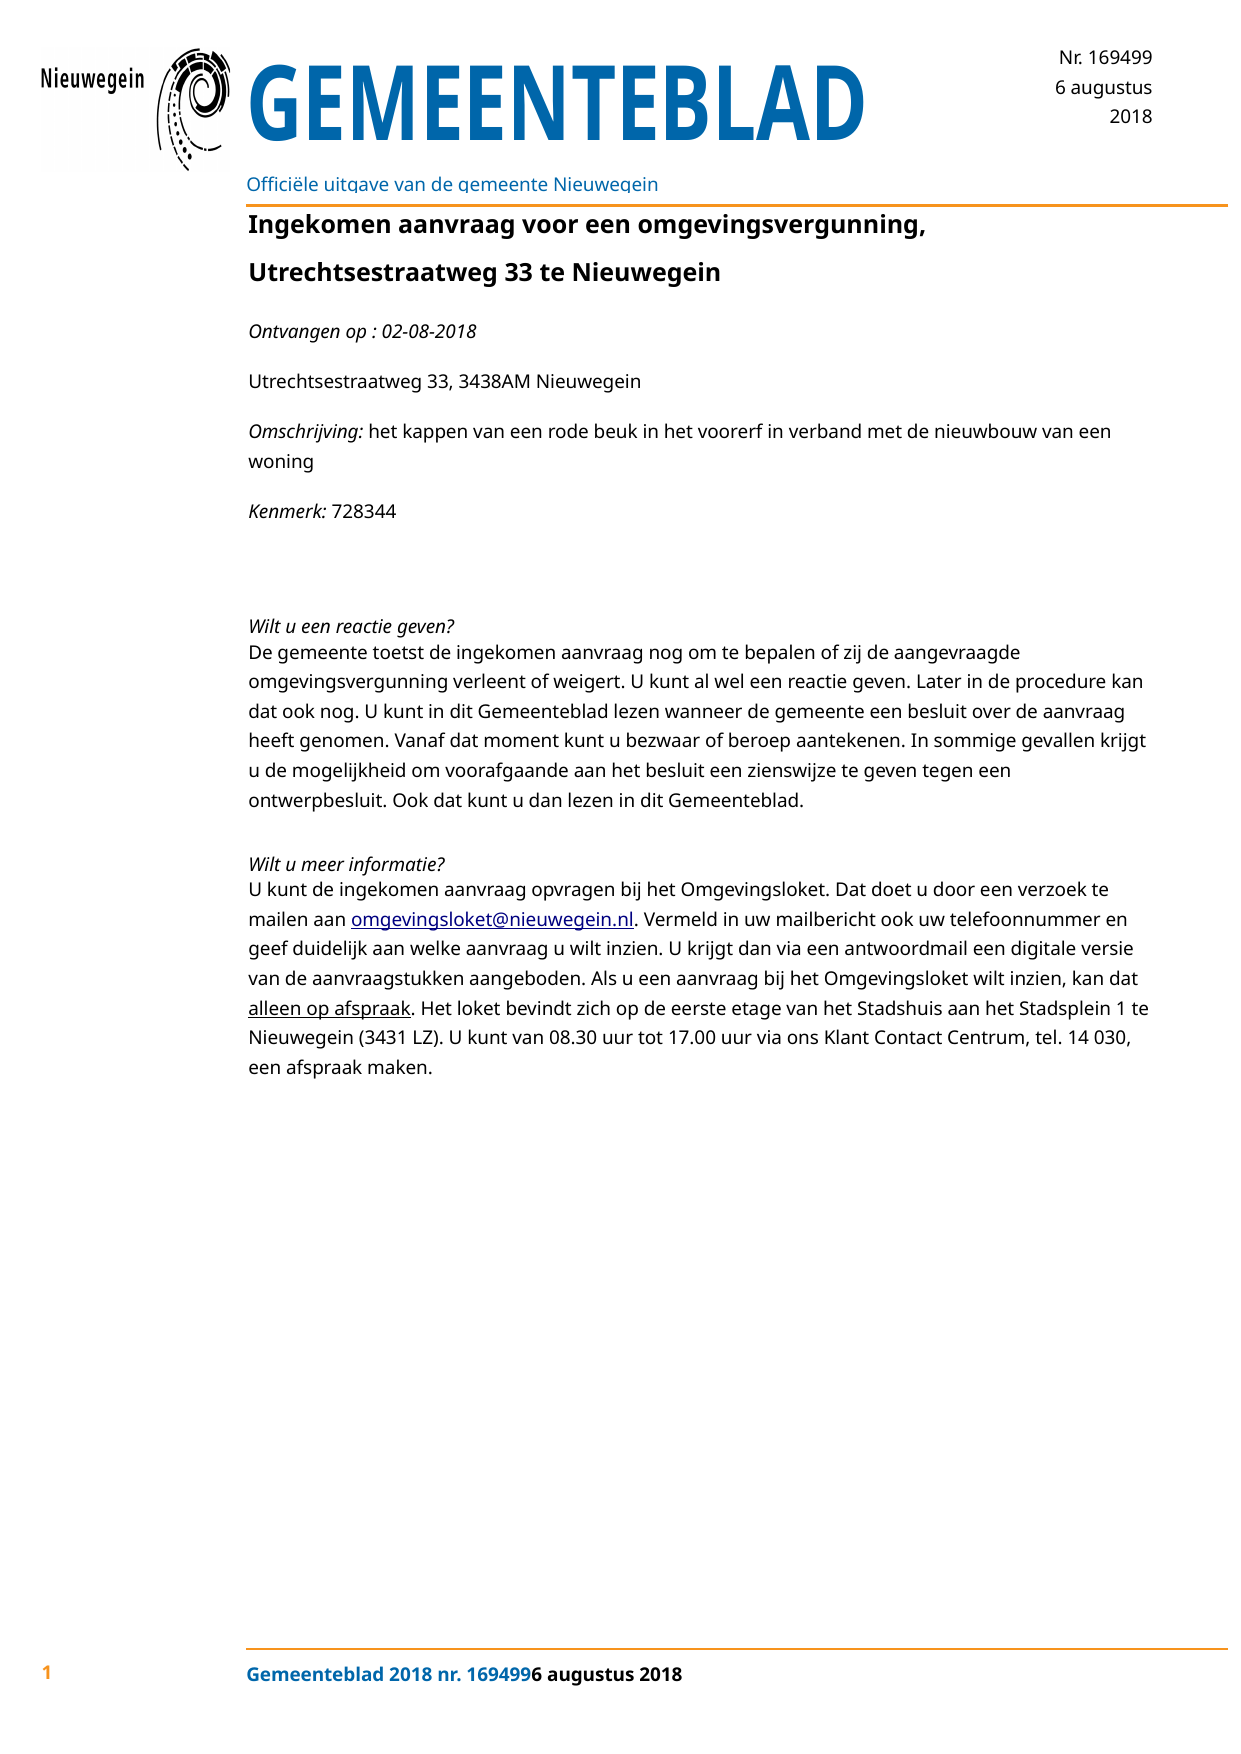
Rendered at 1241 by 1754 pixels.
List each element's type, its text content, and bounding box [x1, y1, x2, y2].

picture [41, 47, 231, 172]
text Omschrijving: het kappen van een rode beuk in het voorerf in verband met de nieuwbouw van een woning [248, 419, 1152, 474]
text Kenmerk: 728344 [248, 499, 1152, 524]
text Ontvangen op : 02-08-2018 [248, 318, 1152, 344]
text Ingekomen aanvraag voor een omgevingsvergunning, Utrechtsestraatweg 33 te Nieuwegein [248, 207, 1152, 288]
text De gemeente toetst de ingekomen aanvraag nog om te bepalen of zij de aangevraagde omgevingsvergunning verleent of weigert. U kunt al wel een reactie geven. Later in de procedure kan dat ook nog. U kunt in dit Gemeenteblad lezen wanneer de gemeente een besluit over de aanvraag heeft genomen. Vanaf dat moment kunt u bezwaar of beroep aantekenen. In sommige gevallen krijgt u de mogelijkheid om voorafgaande aan het besluit een zienswijze te geven tegen een ontwerpbesluit. Ook dat kunt u dan lezen in dit Gemeenteblad. [248, 639, 1152, 812]
text Utrechtsestraatweg 33, 3438AM Nieuwegein [248, 368, 1152, 394]
text Wilt u een reactie geven? [248, 613, 1152, 639]
text Wilt u meer informatie? [248, 851, 1152, 876]
text U kunt de ingekomen aanvraag opvragen bij het Omgevingsloket. Dat doet u door een verzoek te mailen aan omgevingsloket@nieuwegein.nl. Vermeld in uw mailbericht ook uw telefoonnummer en geef duidelijk aan welke aanvraag u wilt inzien. U krijgt dan via een antwoordmail een digitale versie van de aanvraagstukken aangeboden. Als u een aanvraag bij het Omgevingsloket wilt inzien, kan dat alleen op afspraak. Het loket bevindt zich op de eerste etage van het Stadshuis aan het Stadsplein 1 te Nieuwegein (3431 LZ). U kunt van 08.30 uur tot 17.00 uur via ons Klant Contact Centrum, tel. 14 030, een afspraak maken. [248, 876, 1152, 1080]
